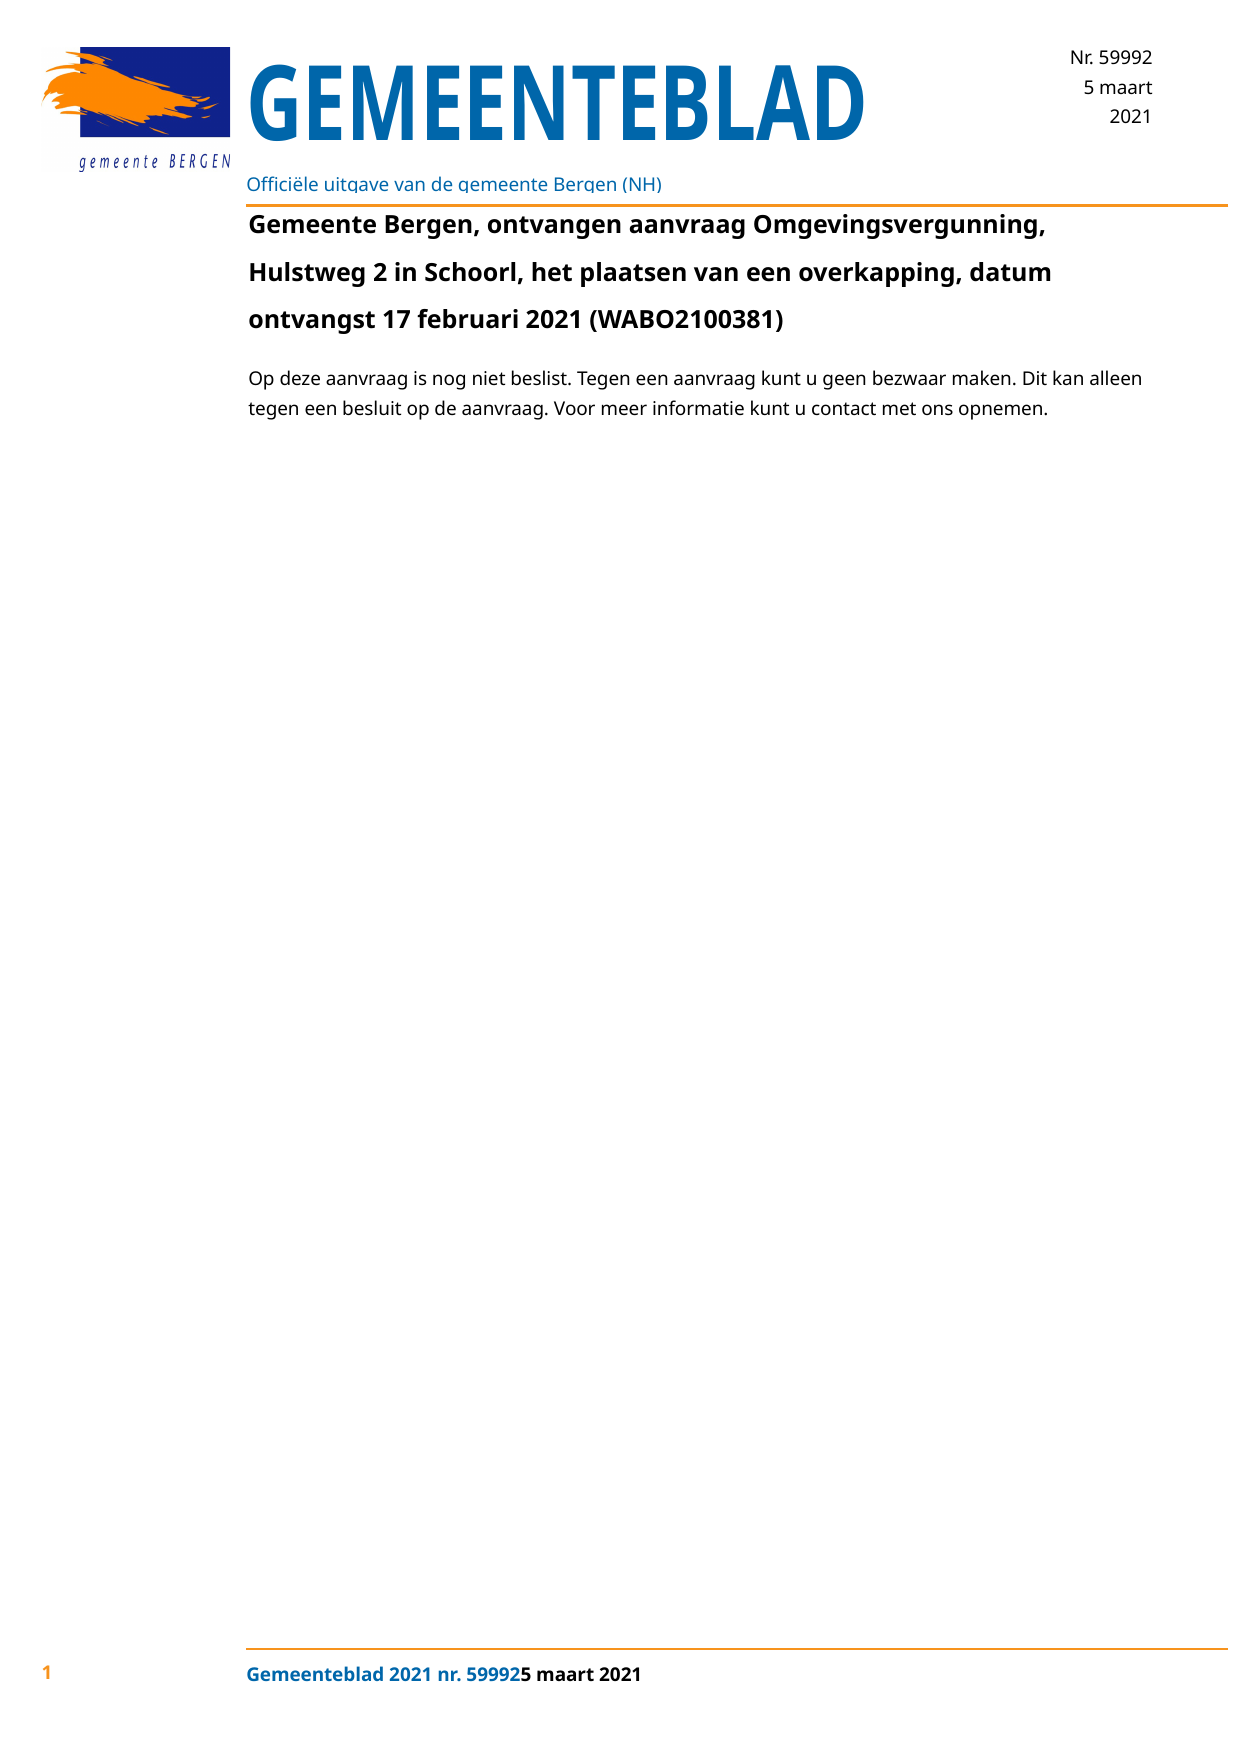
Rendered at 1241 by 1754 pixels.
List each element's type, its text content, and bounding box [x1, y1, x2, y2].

text Op deze aanvraag is nog niet beslist. Tegen een aanvraag kunt u geen bezwaar maken. Dit kan alleen tegen een besluit op de aanvraag. Voor meer informatie kunt u contact met ons opnemen. [248, 366, 1152, 421]
picture [41, 47, 231, 172]
text Gemeente Bergen, ontvangen aanvraag Omgevingsvergunning, Hulstweg 2 in Schoorl, het plaatsen van een overkapping, datum ontvangst 17 februari 2021 (WABO2100381) [248, 207, 1152, 336]
